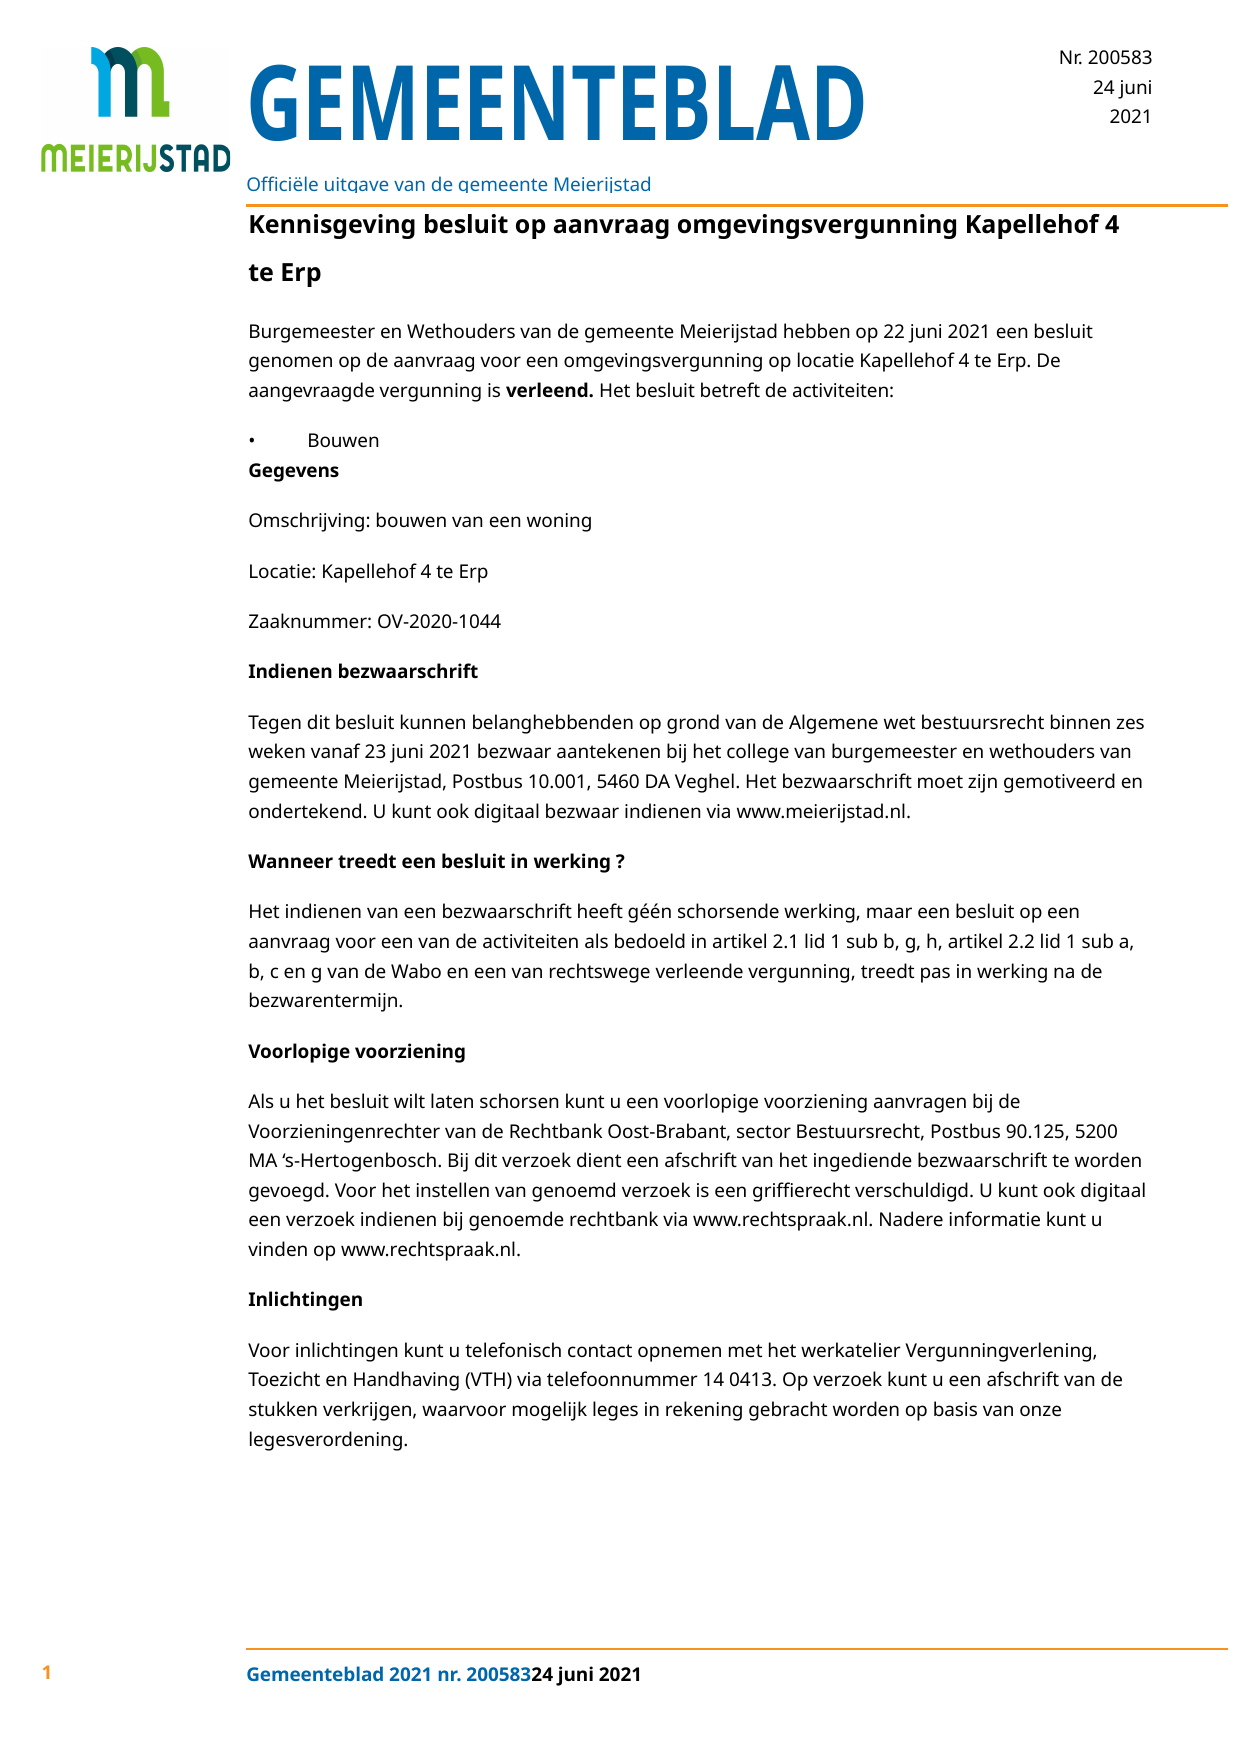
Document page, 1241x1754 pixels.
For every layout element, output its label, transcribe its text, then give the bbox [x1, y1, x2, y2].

text Indienen bezwaarschrift [248, 659, 1152, 684]
text Burgemeester en Wethouders van de gemeente Meierijstad hebben op 22 juni 2021 een besluit genomen op de aanvraag voor een omgevingsvergunning op locatie Kapellehof 4 te Erp. De aangevraagde vergunning is verleend. Het besluit betreft de activiteiten: [248, 318, 1152, 403]
text Gegevens [248, 457, 1152, 483]
text Inlichtingen [248, 1287, 1152, 1312]
text Tegen dit besluit kunnen belanghebbenden op grond van de Algemene wet bestuursrecht binnen zes weken vanaf 23 juni 2021 bezwaar aantekenen bij het college van burgemeester en wethouders van gemeente Meierijstad, Postbus 10.001, 5460 DA Veghel. Het bezwaarschrift moet zijn gemotiveerd en ondertekend. U kunt ook digitaal bezwaar indienen via www.meierijstad.nl. [248, 709, 1152, 824]
text Omschrijving: bouwen van een woning [248, 507, 1152, 533]
text Wanneer treedt een besluit in werking ? [248, 848, 1152, 874]
text Locatie: Kapellehof 4 te Erp [248, 558, 1152, 584]
text Voor inlichtingen kunt u telefonisch contact opnemen met het werkatelier Vergunningverlening, Toezicht en Handhaving (VTH) via telefoonnummer 14 0413. Op verzoek kunt u een afschrift van de stukken verkrijgen, waarvoor mogelijk leges in rekening gebracht worden op basis van onze legesverordening. [248, 1337, 1152, 1452]
text Kennisgeving besluit op aanvraag omgevingsvergunning Kapellehof 4 te Erp [248, 207, 1152, 288]
text Het indienen van een bezwaarschrift heeft géén schorsende werking, maar een besluit op een aanvraag voor een van de activiteiten als bedoeld in artikel 2.1 lid 1 sub b, g, h, artikel 2.2 lid 1 sub a, b, c en g van de Wabo en een van rechtswege verleende vergunning, treedt pas in werking na de bezwarentermijn. [248, 899, 1152, 1013]
text Als u het besluit wilt laten schorsen kunt u een voorlopige voorziening aanvragen bij de Voorzieningenrechter van de Rechtbank Oost-Brabant, sector Bestuursrecht, Postbus 90.125, 5200 MA ‘s-Hertogenbosch. Bij dit verzoek dient een afschrift van het ingediende bezwaarschrift te worden gevoegd. Voor het instellen van genoemd verzoek is een griffierecht verschuldigd. U kunt ook digitaal een verzoek indienen bij genoemde rechtbank via www.rechtspraak.nl. Nadere informatie kunt u vinden op www.rechtspraak.nl. [248, 1088, 1152, 1262]
text Voorlopige voorziening [248, 1038, 1152, 1064]
list Bouwen [248, 427, 1152, 453]
picture [41, 47, 231, 172]
text Zaaknummer: OV-2020-1044 [248, 608, 1152, 634]
